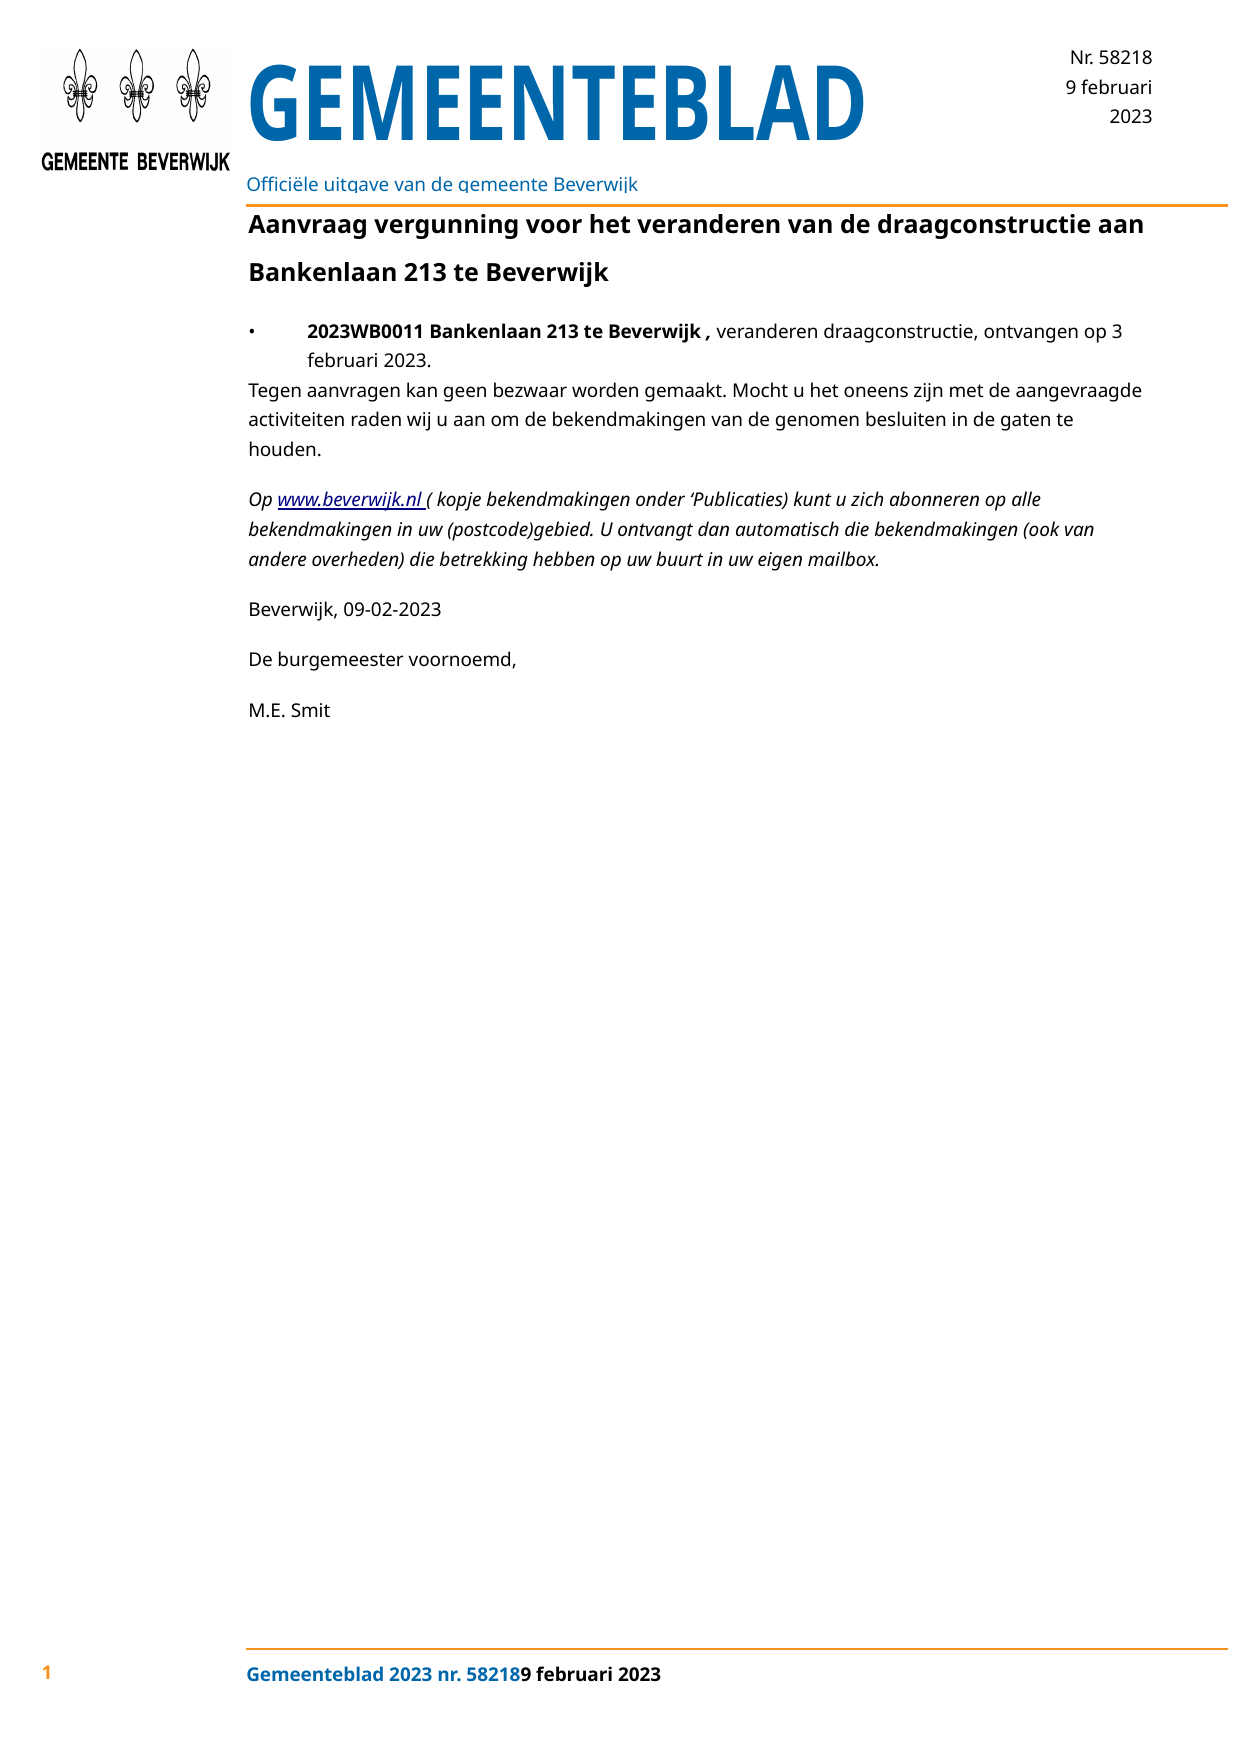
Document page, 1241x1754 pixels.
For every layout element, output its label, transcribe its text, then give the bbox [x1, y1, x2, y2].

text Aanvraag vergunning voor het veranderen van de draagconstructie aan Bankenlaan 213 te Beverwijk [248, 207, 1152, 288]
text Op www.beverwijk.nl ( kopje bekendmakingen onder ‘Publicaties) kunt u zich abonneren op alle bekendmakingen in uw (postcode)gebied. U ontvangt dan automatisch die bekendmakingen (ook van andere overheden) die betrekking hebben op uw buurt in uw eigen mailbox. [248, 487, 1152, 572]
text M.E. Smit [248, 697, 1152, 723]
list 2023WB0011 Bankenlaan 213 te Beverwijk , veranderen draagconstructie, ontvangen op 3 februari 2023. [248, 318, 1152, 373]
text Tegen aanvragen kan geen bezwaar worden gemaakt. Mocht u het oneens zijn met de aangevraagde activiteiten raden wij u aan om de bekendmakingen van de genomen besluiten in de gaten te houden. [248, 377, 1152, 462]
text Beverwijk, 09-02-2023 [248, 596, 1152, 622]
text De burgemeester voornoemd, [248, 647, 1152, 672]
picture [41, 47, 231, 172]
